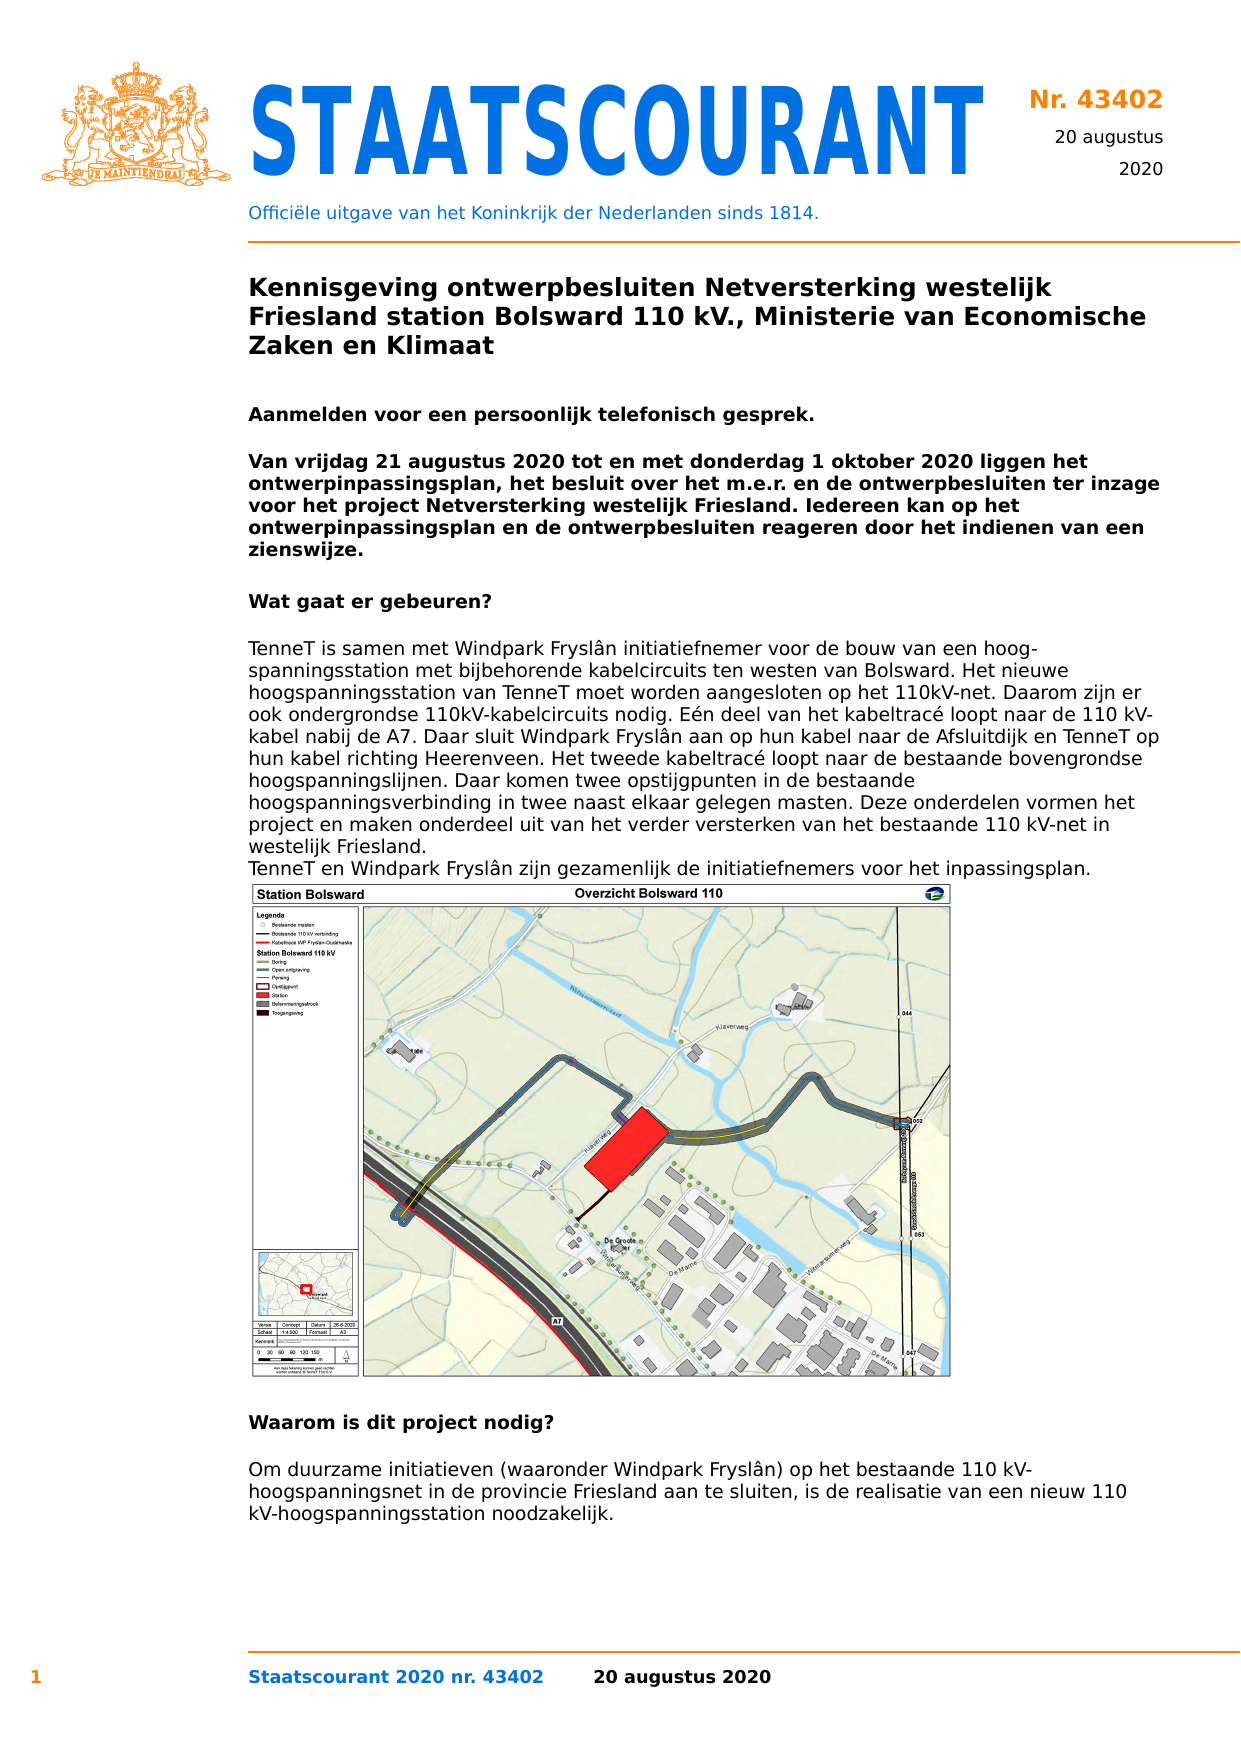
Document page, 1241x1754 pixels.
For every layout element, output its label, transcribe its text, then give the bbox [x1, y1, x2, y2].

table_cell Officiële uitgave van het Koninkrijk der Nederlanden sinds 1814. [248, 203, 1240, 241]
text TenneT is samen met Windpark Fryslân initiatiefnemer voor de bouw van een hoog­spanningsstation met bijbehorende kabelcircuits ten westen van Bolsward. Het nieuwe hoogspanningsstation van TenneT moet worden aangesloten op het 110kV-net. Daarom zijn er ook ondergrondse 110kV-kabelcircuits nodig. Eén deel van het kabeltracé loopt naar de 110 kV-kabel nabij de A7. Daar sluit Windpark Fryslân aan op hun kabel naar de Afsluitdijk en TenneT op hun kabel richting Heerenveen. Het tweede kabeltracé loopt naar de bestaande bovengrondse hoogspanningslijnen. Daar komen twee opstijgpunten in de bestaande hoogspanningsverbinding in twee naast elkaar gelegen masten. Deze onderdelen vormen het project en maken onderdeel uit van het verder versterken van het bestaande 110 kV-net in westelijk Friesland. [248, 638, 1163, 858]
picture [248, 880, 957, 1382]
table_header Nr. 43402 [998, 62, 1240, 121]
picture [41, 62, 231, 186]
table_header STAATSCOURANT [248, 62, 998, 203]
subtitle Wat gaat er gebeuren? [248, 591, 1163, 613]
text Om duurzame initiatieven (waaronder Windpark Fryslân) op het bestaande 110 kV-hoogspanningsnet in de provincie Friesland aan te sluiten, is de realisatie van een nieuw 110 kV-hoogspanningsstation noodzakelijk. [248, 1459, 1163, 1525]
table_cell 20 augustus [998, 121, 1240, 153]
subtitle Waarom is dit project nodig? [248, 1412, 1163, 1434]
subtitle Kennisgeving ontwerpbesluiten Netversterking westelijk Friesland station Bolsward 110 kV., Ministerie van Economische Zaken en Klimaat [248, 273, 1163, 361]
text Van vrijdag 21 augustus 2020 tot en met donderdag 1 oktober 2020 liggen het ontwerpinpassingsplan, het besluit over het m.e.r. en de ontwerpbesluiten ter inzage voor het project Netversterking westelijk Friesland. Iedereen kan op het ontwerpinpassingsplan en de ontwerpbesluiten reageren door het indienen van een zienswijze. [248, 451, 1163, 561]
table_cell 2020 [998, 153, 1240, 203]
subtitle Aanmelden voor een persoonlijk telefonisch gesprek. [248, 404, 1163, 426]
text TenneT en Windpark Fryslân zijn gezamenlijk de initiatiefnemers voor het inpassingsplan. [248, 858, 1163, 1382]
table_header [25, 62, 248, 241]
